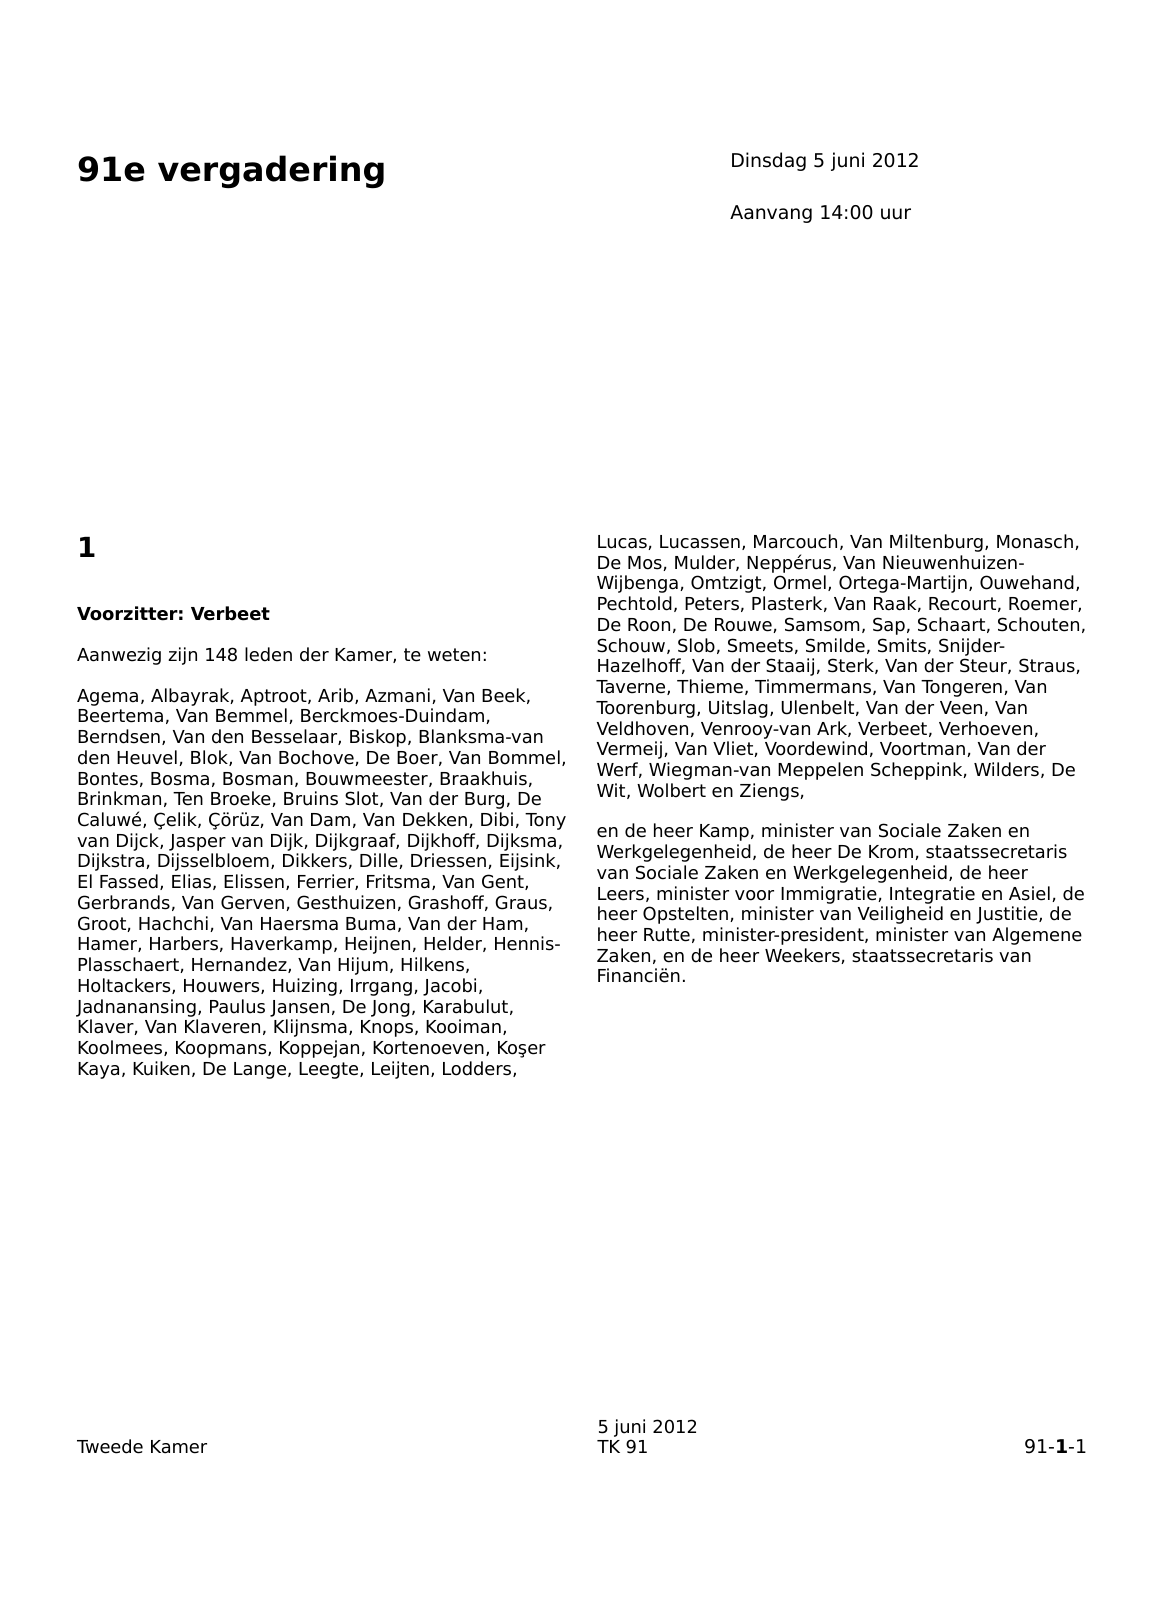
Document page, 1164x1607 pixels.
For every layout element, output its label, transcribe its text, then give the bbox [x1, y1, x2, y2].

text Aanwezig zijn 148 leden der Kamer, te weten: [77, 645, 567, 666]
title 1 [77, 532, 567, 564]
text Lucas, Lucassen, Marcouch, Van Miltenburg, Monasch, De Mos, Mulder, Neppérus, Van Nieuwenhuizen-Wijbenga, Omtzigt, Ormel, Ortega-Martijn, Ouwehand, Pechtold, Peters, Plasterk, Van Raak, Recourt, Roemer, De Roon, De Rouwe, Samsom, Sap, Schaart, Schouten, Schouw, Slob, Smeets, Smilde, Smits, Snijder-Hazelhoff, Van der Staaij, Sterk, Van der Steur, Straus, Taverne, Thieme, Timmermans, Van Tongeren, Van Toorenburg, Uitslag, Ulenbelt, Van der Veen, Van Veldhoven, Venrooy-van Ark, Verbeet, Verhoeven, Vermeij, Van Vliet, Voordewind, Voortman, Van der Werf, Wiegman-van Meppelen Scheppink, Wilders, De Wit, Wolbert en Ziengs, [596, 532, 1087, 801]
table_header Dinsdag 5 juni 2012 [730, 150, 1087, 202]
table_cell Aanvang 14:00 uur [730, 202, 1087, 254]
text Agema, Albayrak, Aptroot, Arib, Azmani, Van Beek, Beertema, Van Bemmel, Berckmoes-Duindam, Berndsen, Van den Besselaar, Biskop, Blanksma-van den Heuvel, Blok, Van Bochove, De Boer, Van Bommel, Bontes, Bosma, Bosman, Bouwmeester, Braakhuis, Brinkman, Ten Broeke, Bruins Slot, Van der Burg, De Caluwé, Çelik, Çörüz, Van Dam, Van Dekken, Dibi, Tony van Dijck, Jasper van Dijk, Dijkgraaf, Dijkhoff, Dijksma, Dijkstra, Dijsselbloem, Dikkers, Dille, Driessen, Eijsink, El Fassed, Elias, Elissen, Ferrier, Fritsma, Van Gent, Gerbrands, Van Gerven, Gesthuizen, Grashoff, Graus, Groot, Hachchi, Van Haersma Buma, Van der Ham, Hamer, Harbers, Haverkamp, Heijnen, Helder, Hennis-Plasschaert, Hernandez, Van Hijum, Hilkens, Holtackers, Houwers, Huizing, Irrgang, Jacobi, Jadnanansing, Paulus Jansen, De Jong, Karabulut, Klaver, Van Klaveren, Klijnsma, Knops, Kooiman, Koolmees, Koopmans, Koppejan, Kortenoeven, Koşer Kaya, Kuiken, De Lange, Leegte, Leijten, Lodders, [77, 686, 567, 1079]
table_header 91e vergadering [77, 150, 730, 254]
text en de heer Kamp, minister van Sociale Zaken en Werkgelegenheid, de heer De Krom, staatssecretaris van Sociale Zaken en Werkgelegenheid, de heer Leers, minister voor Immigratie, Integratie en Asiel, de heer Opstelten, minister van Veiligheid en Justitie, de heer Rutte, minister-president, minister van Algemene Zaken, en de heer Weekers, staatssecretaris van Financiën. [596, 821, 1087, 987]
text Voorzitter: Verbeet [77, 604, 567, 625]
